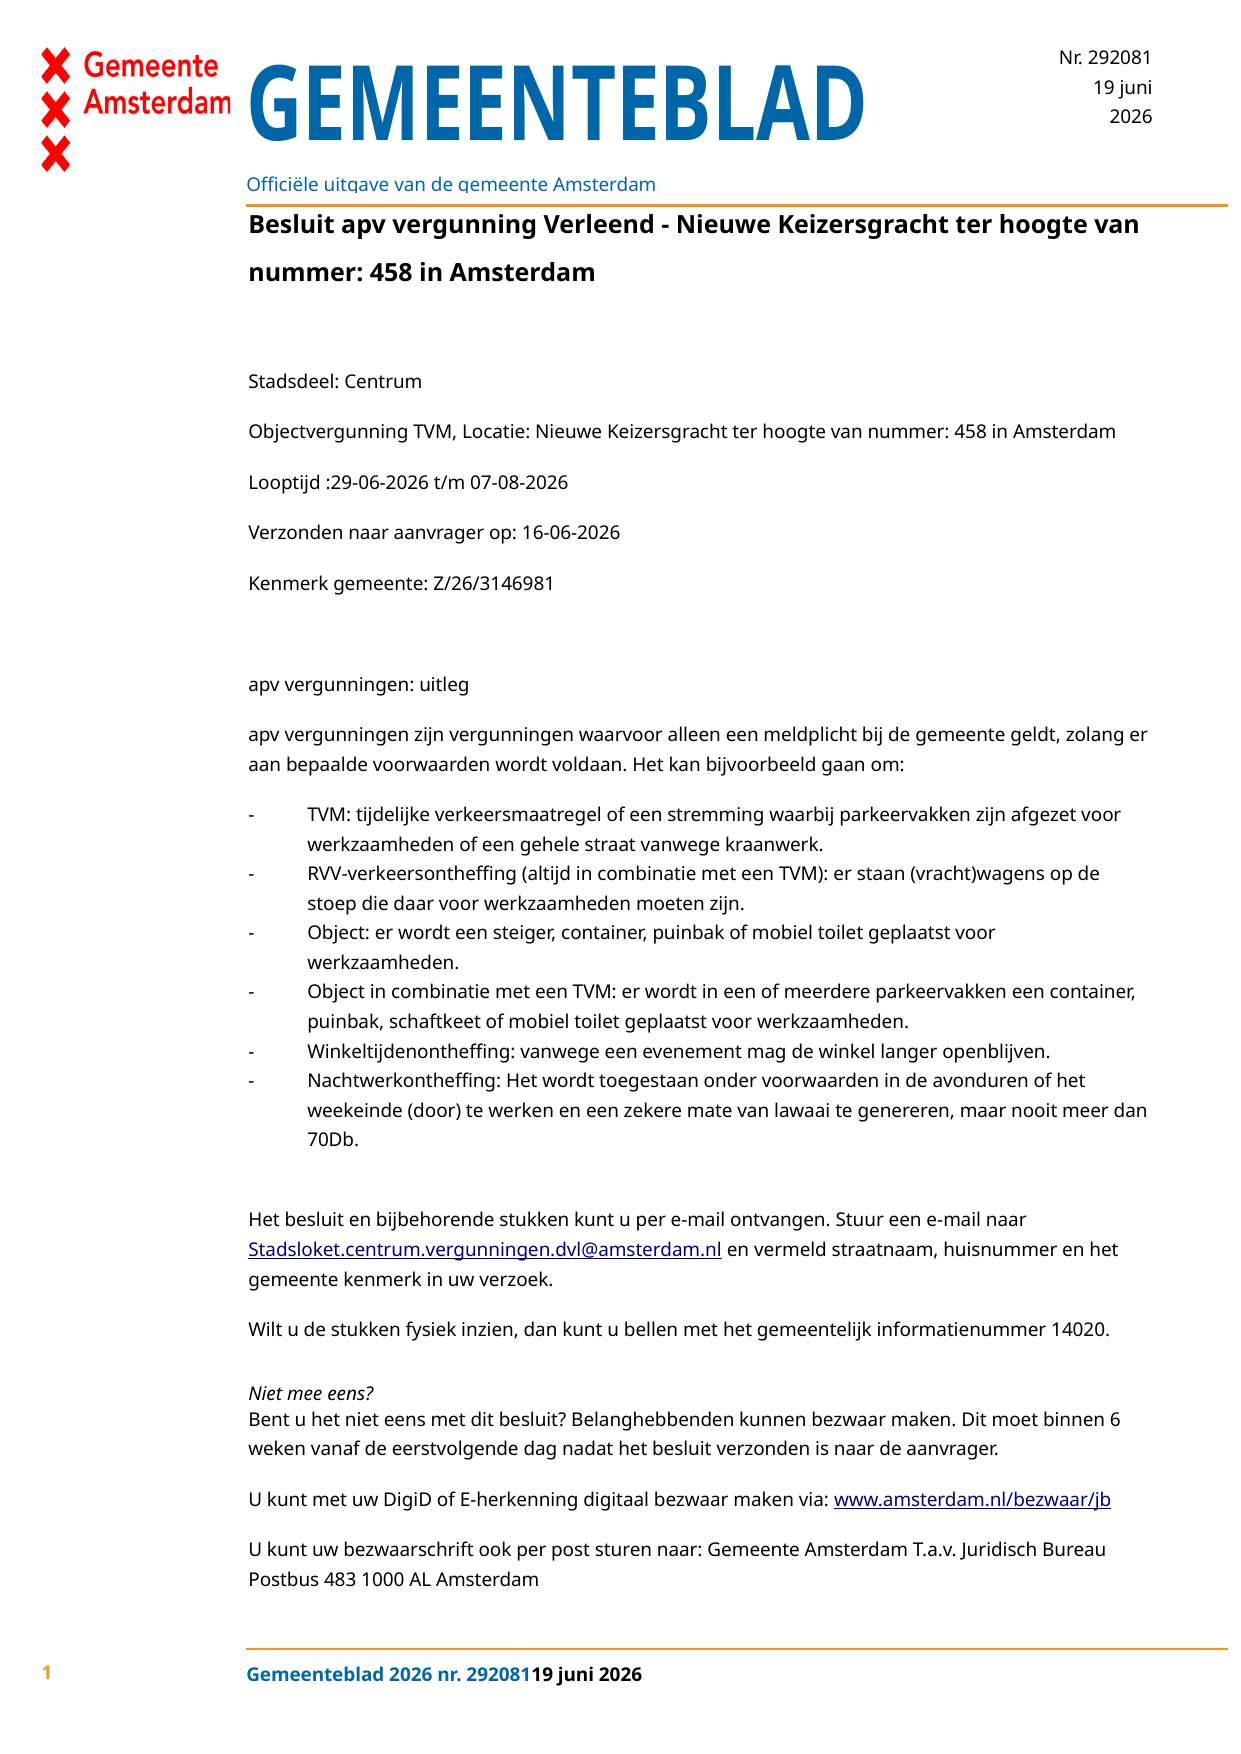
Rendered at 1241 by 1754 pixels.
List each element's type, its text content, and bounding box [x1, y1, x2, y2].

text U kunt uw bezwaarschrift ook per post sturen naar: Gemeente Amsterdam T.a.v. Juridisch Bureau Postbus 483 1000 AL Amsterdam [248, 1536, 1152, 1592]
text U kunt met uw DigiD of E-herkenning digitaal bezwaar maken via: www.amsterdam.nl/bezwaar/jb [248, 1486, 1152, 1512]
text Verzonden naar aanvrager op: 16-06-2026 [248, 519, 1152, 545]
text Objectvergunning TVM, Locatie: Nieuwe Keizersgracht ter hoogte van nummer: 458 in Amsterdam [248, 419, 1152, 444]
list TVM: tijdelijke verkeersmaatregel of een stremming waarbij parkeervakken zijn afgezet voor werkzaamheden of een gehele straat vanwege kraanwerk. [248, 801, 1152, 857]
list Object: er wordt een steiger, container, puinbak of mobiel toilet geplaatst voor werkzaamheden. [248, 919, 1152, 975]
text Looptijd :29-06-2026 t/m 07-08-2026 [248, 469, 1152, 495]
text Kenmerk gemeente: Z/26/3146981 [248, 570, 1152, 596]
picture [41, 47, 231, 172]
text Stadsdeel: Centrum [248, 368, 1152, 394]
text Wilt u de stukken fysiek inzien, dan kunt u bellen met het gemeentelijk informatienummer 14020. [248, 1316, 1152, 1342]
list RVV-verkeersontheffing (altijd in combinatie met een TVM): er staan (vracht)wagens op de stoep die daar voor werkzaamheden moeten zijn. [248, 860, 1152, 916]
text Besluit apv vergunning Verleend - Nieuwe Keizersgracht ter hoogte van nummer: 458 in Amsterdam [248, 207, 1152, 288]
list Nachtwerkontheffing: Het wordt toegestaan onder voorwaarden in de avonduren of het weekeinde (door) te werken en een zekere mate van lawaai te genereren, maar nooit meer dan 70Db. [248, 1067, 1152, 1152]
text Het besluit en bijbehorende stukken kunt u per e-mail ontvangen. Stuur een e-mail naar Stadsloket.centrum.vergunningen.dvl@amsterdam.nl en vermeld straatnaam, huisnummer en het gemeente kenmerk in uw verzoek. [248, 1207, 1152, 1292]
text Bent u het niet eens met dit besluit? Belanghebbenden kunnen bezwaar maken. Dit moet binnen 6 weken vanaf de eerstvolgende dag nadat het besluit verzonden is naar de aanvrager. [248, 1406, 1152, 1461]
list Winkeltijdenontheffing: vanwege een evenement mag de winkel langer openblijven. [248, 1038, 1152, 1064]
text Niet mee eens? [248, 1380, 1152, 1406]
text apv vergunningen: uitleg [248, 671, 1152, 697]
list Object in combinatie met een TVM: er wordt in een of meerdere parkeervakken een container, puinbak, schaftkeet of mobiel toilet geplaatst voor werkzaamheden. [248, 979, 1152, 1034]
text apv vergunningen zijn vergunningen waarvoor alleen een meldplicht bij de gemeente geldt, zolang er aan bepaalde voorwaarden wordt voldaan. Het kan bijvoorbeeld gaan om: [248, 721, 1152, 777]
